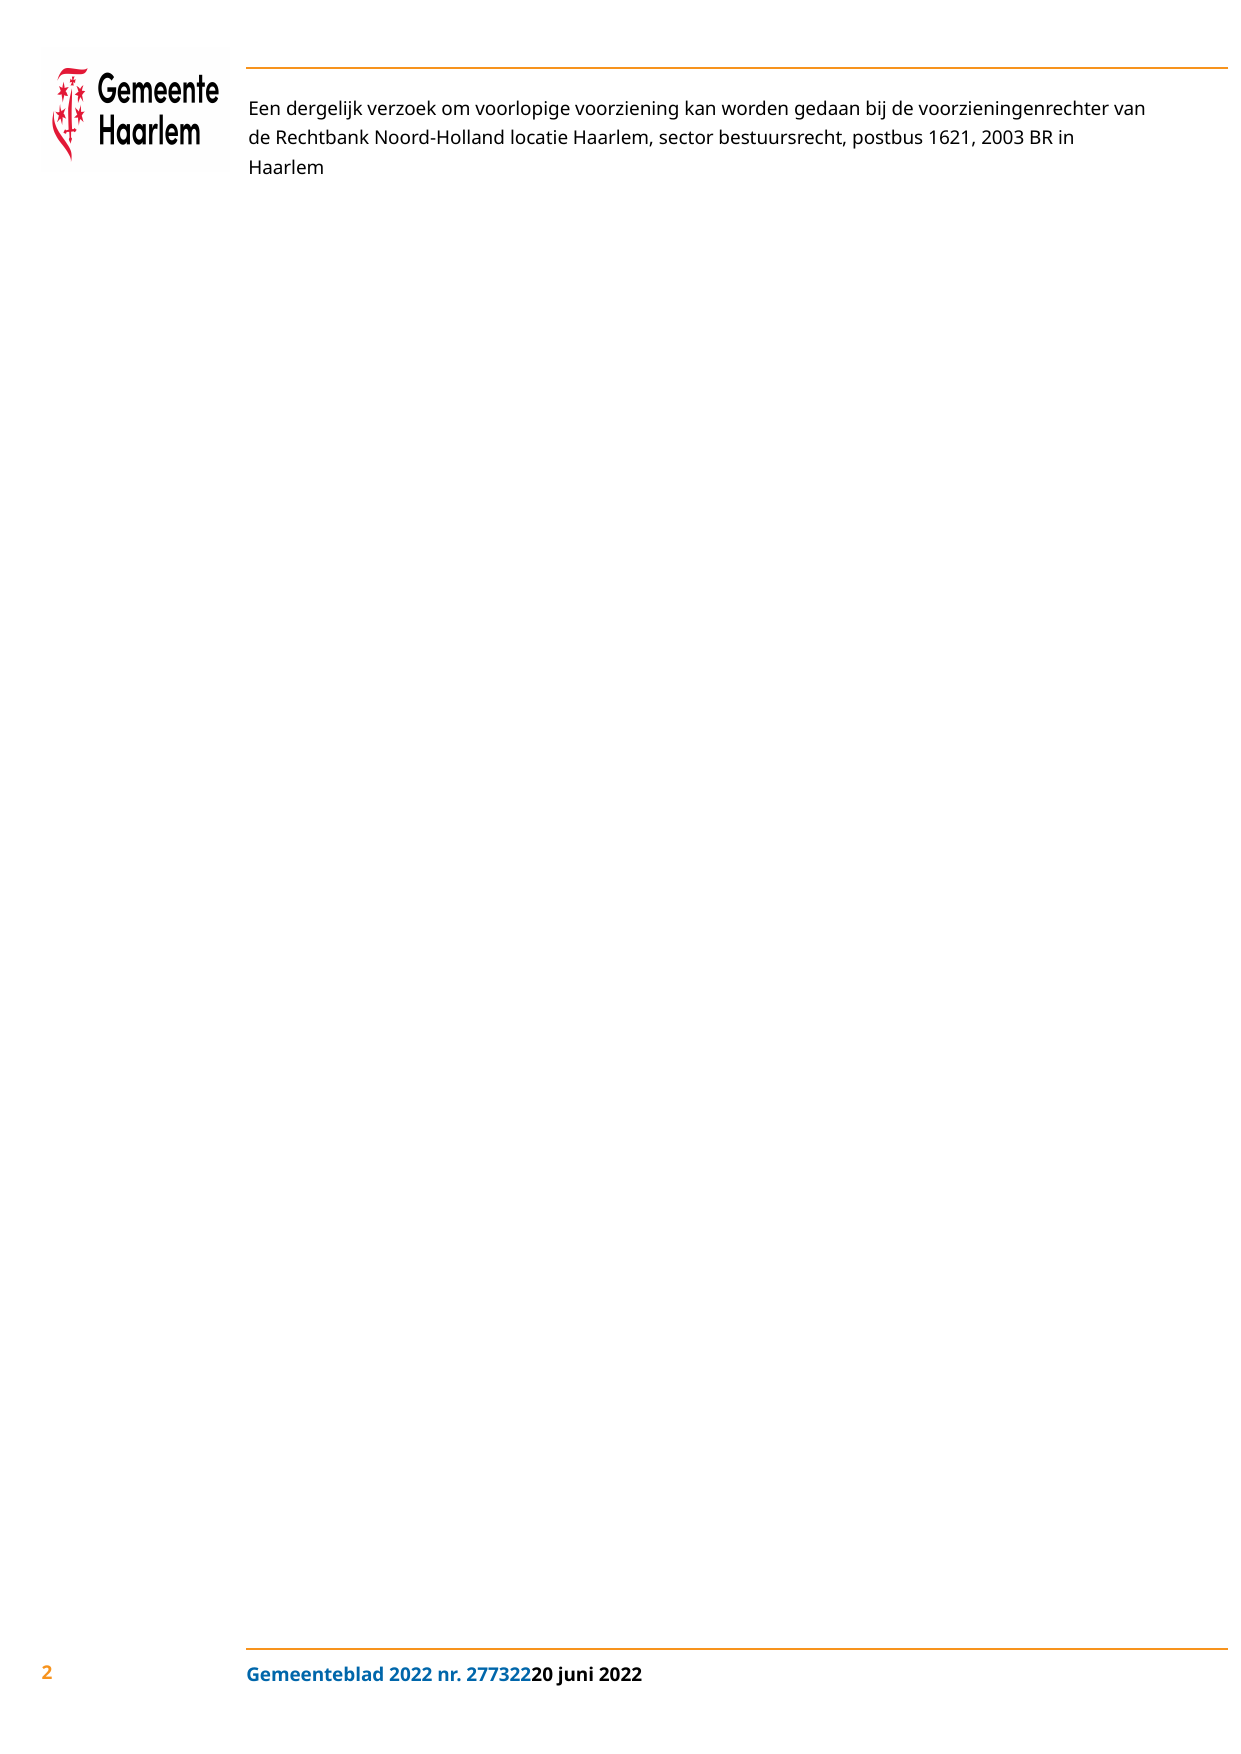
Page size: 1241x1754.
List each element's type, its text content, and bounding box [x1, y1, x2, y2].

picture [41, 47, 231, 172]
text Een dergelijk verzoek om voorlopige voorziening kan worden gedaan bij de voorzieningenrechter van de Rechtbank Noord-Holland locatie Haarlem, sector bestuursrecht, postbus 1621, 2003 BR in Haarlem [248, 95, 1152, 180]
